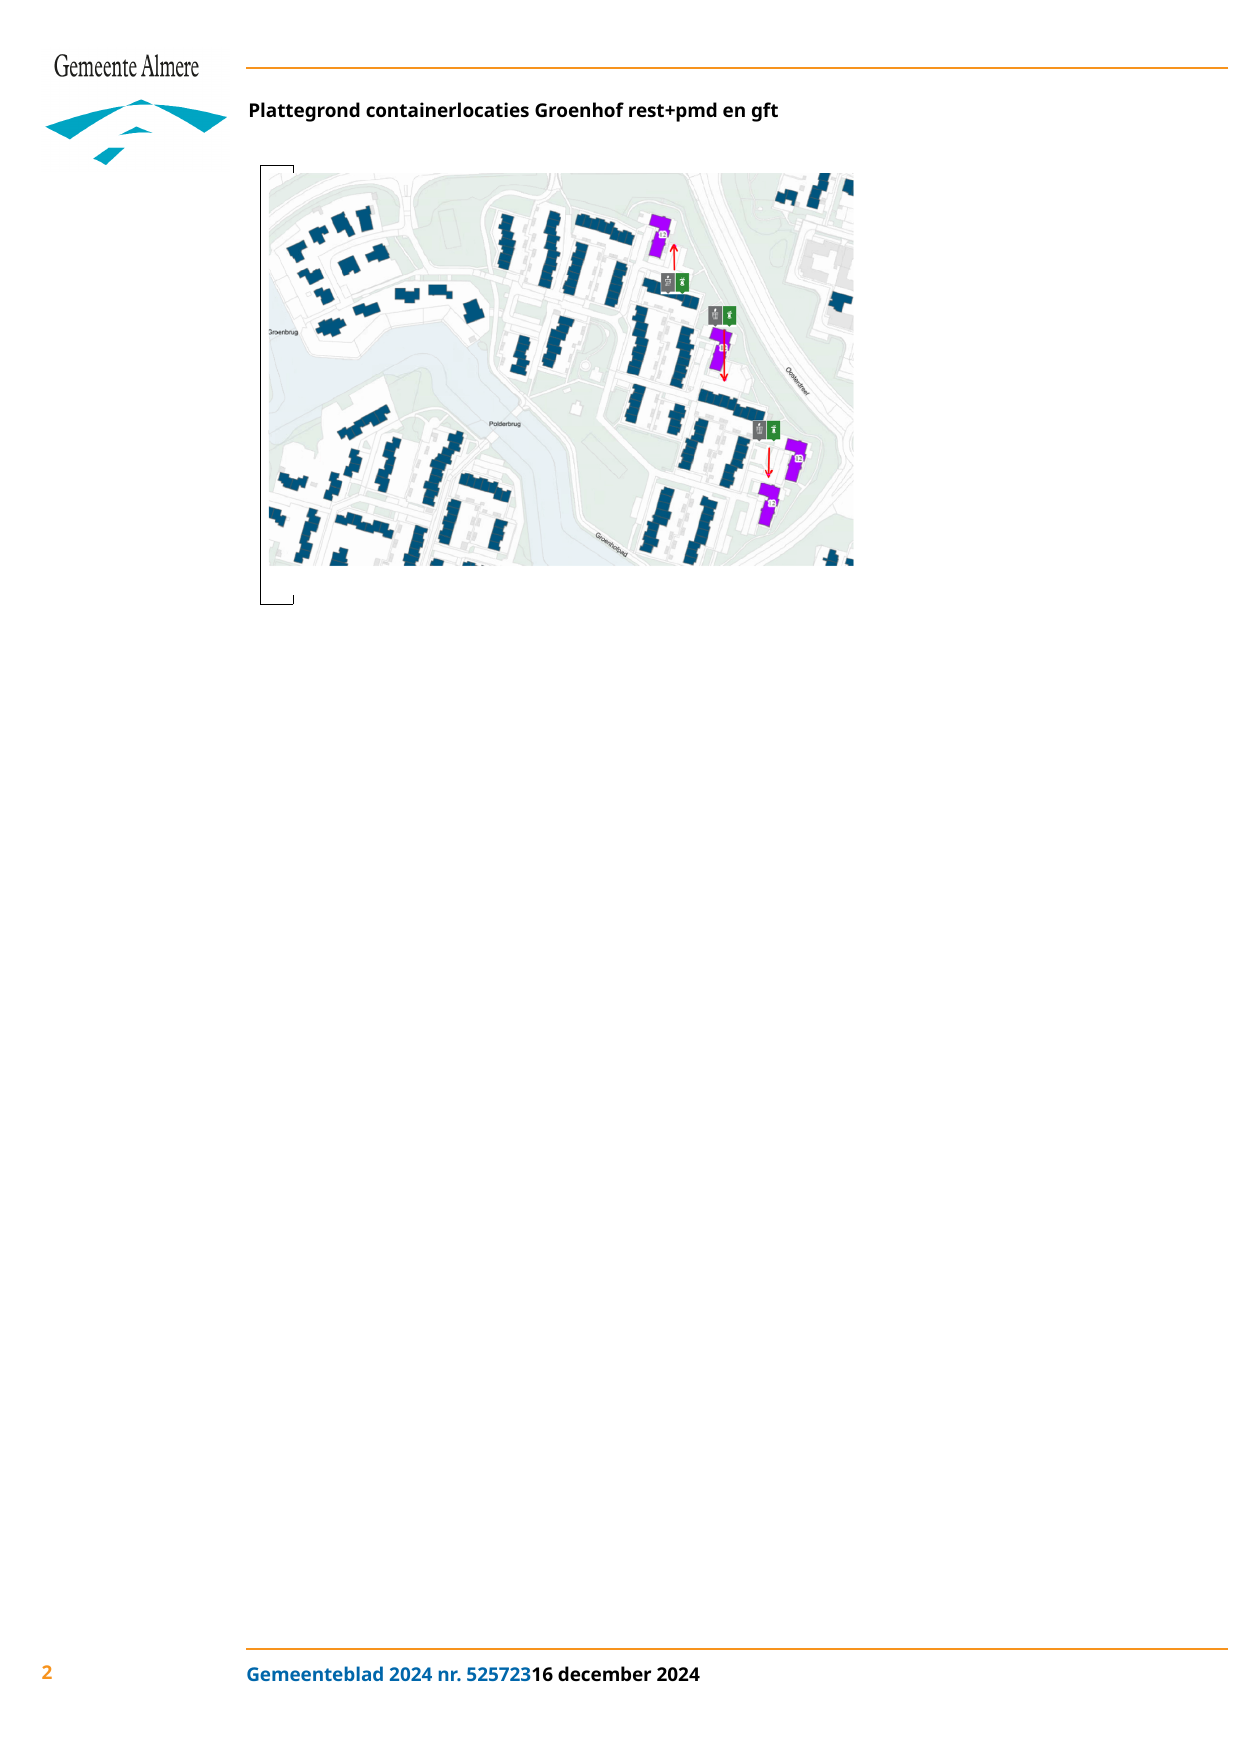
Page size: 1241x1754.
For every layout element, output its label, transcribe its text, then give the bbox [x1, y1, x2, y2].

picture [268, 173, 860, 595]
picture [41, 47, 231, 172]
text Plattegrond containerlocaties Groenhof rest+pmd en gft [248, 95, 1152, 123]
